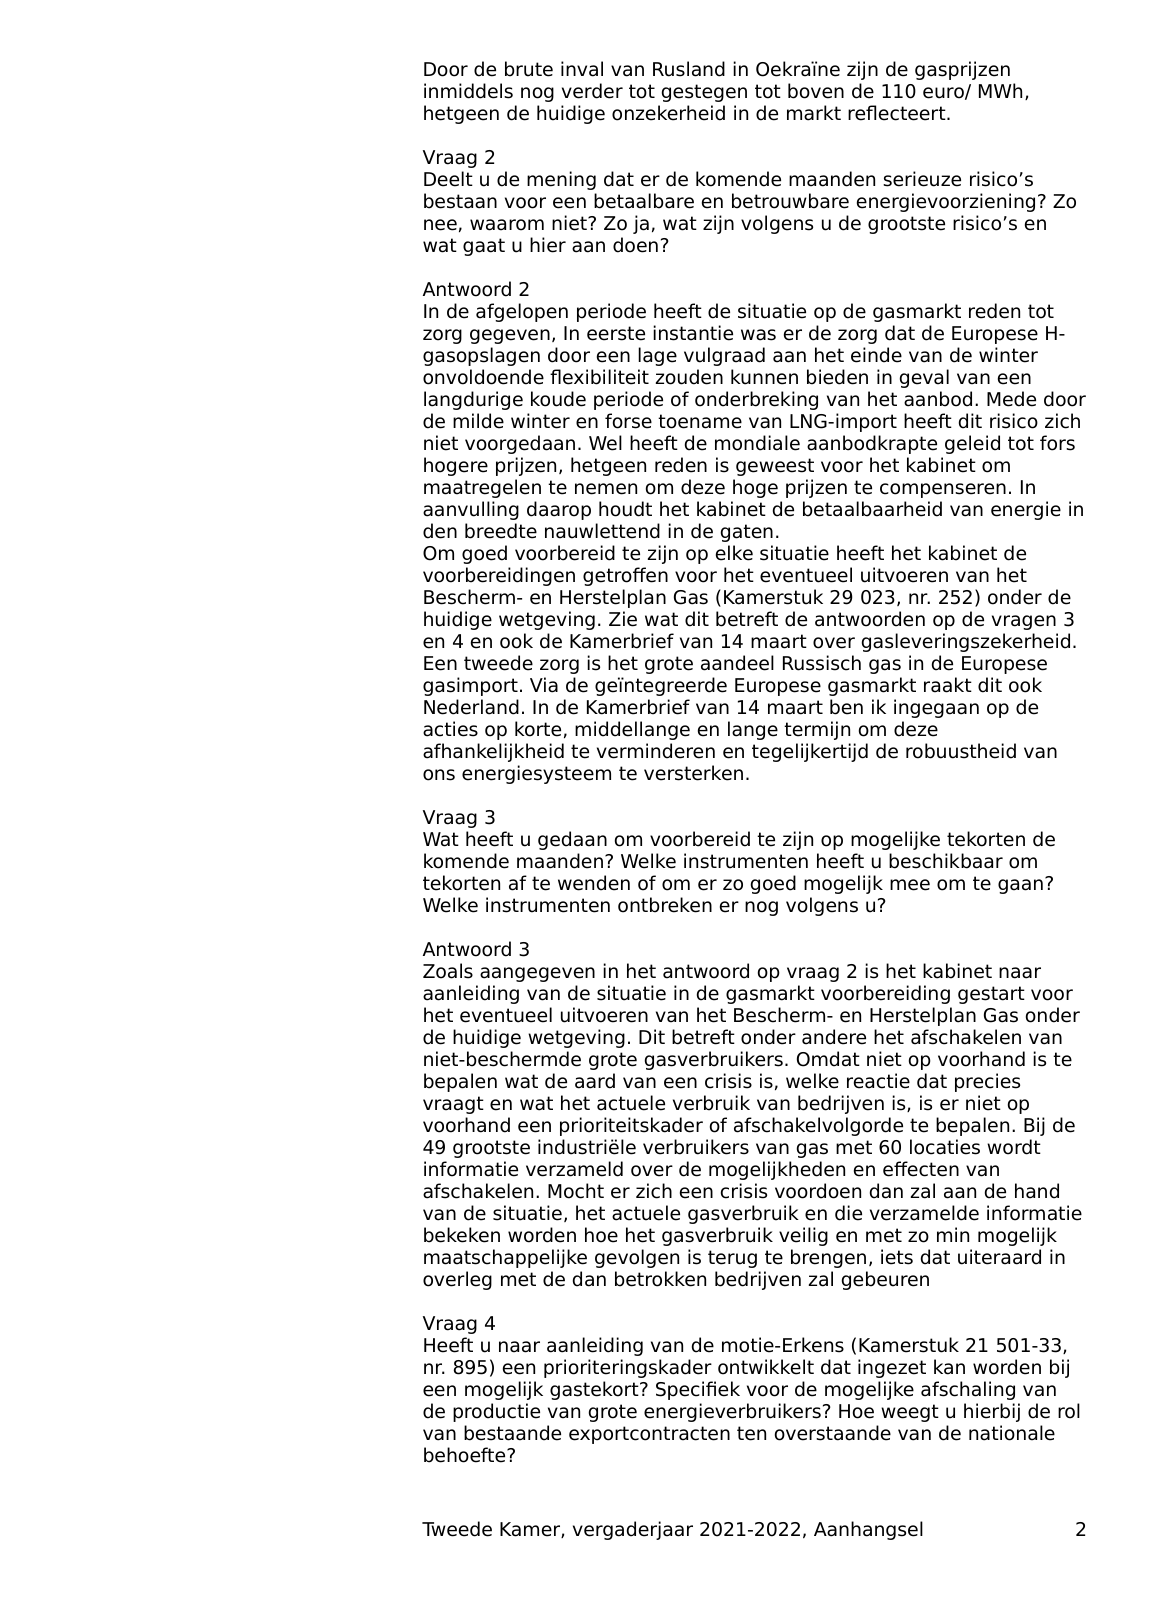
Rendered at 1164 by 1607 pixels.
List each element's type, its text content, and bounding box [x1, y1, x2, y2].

text Vraag 2 [422, 147, 1087, 169]
text Antwoord 2 [422, 279, 1087, 301]
text Vraag 4 [422, 1313, 1087, 1335]
text Vraag 3 [422, 807, 1087, 829]
text Deelt u de mening dat er de komende maanden serieuze risico’s bestaan voor een betaalbare en betrouwbare energievoorziening? Zo nee, waarom niet? Zo ja, wat zijn volgens u de grootste risico’s en wat gaat u hier aan doen? [422, 169, 1087, 257]
text Heeft u naar aanleiding van de motie-Erkens (Kamerstuk 21 501-33, nr. 895) een prioriteringskader ontwikkelt dat ingezet kan worden bij een mogelijk gastekort? Specifiek voor de mogelijke afschaling van de productie van grote energieverbruikers? Hoe weegt u hierbij de rol van bestaande exportcontracten ten overstaande van de nationale behoefte? [422, 1335, 1087, 1467]
text Wat heeft u gedaan om voorbereid te zijn op mogelijke tekorten de komende maanden? Welke instrumenten heeft u beschikbaar om tekorten af te wenden of om er zo goed mogelijk mee om te gaan? Welke instrumenten ontbreken er nog volgens u? [422, 829, 1087, 917]
text Zoals aangegeven in het antwoord op vraag 2 is het kabinet naar aanleiding van de situatie in de gasmarkt voorbereiding gestart voor het eventueel uitvoeren van het Bescherm- en Herstelplan Gas onder de huidige wetgeving. Dit betreft onder andere het afschakelen van niet-beschermde grote gasverbruikers. Omdat niet op voorhand is te bepalen wat de aard van een crisis is, welke reactie dat precies vraagt en wat het actuele verbruik van bedrijven is, is er niet op voorhand een prioriteitskader of afschakelvolgorde te bepalen. Bij de 49 grootste industriële verbruikers van gas met 60 locaties wordt informatie verzameld over de mogelijkheden en effecten van afschakelen. Mocht er zich een crisis voordoen dan zal aan de hand van de situatie, het actuele gasverbruik en die verzamelde informatie bekeken worden hoe het gasverbruik veilig en met zo min mogelijk maatschappelijke gevolgen is terug te brengen, iets dat uiteraard in overleg met de dan betrokken bedrijven zal gebeuren [422, 961, 1087, 1291]
text Antwoord 3 [422, 939, 1087, 961]
text Om goed voorbereid te zijn op elke situatie heeft het kabinet de voorbereidingen getroffen voor het eventueel uitvoeren van het Bescherm- en Herstelplan Gas (Kamerstuk 29 023, nr. 252) onder de huidige wetgeving. Zie wat dit betreft de antwoorden op de vragen 3 en 4 en ook de Kamerbrief van 14 maart over gasleveringszekerheid. Een tweede zorg is het grote aandeel Russisch gas in de Europese gasimport. Via de geïntegreerde Europese gasmarkt raakt dit ook Nederland. In de Kamerbrief van 14 maart ben ik ingegaan op de acties op korte, middellange en lange termijn om deze afhankelijkheid te verminderen en tegelijkertijd de robuustheid van ons energiesysteem te versterken. [422, 543, 1087, 785]
text Door de brute inval van Rusland in Oekraïne zijn de gasprijzen inmiddels nog verder tot gestegen tot boven de 110 euro/ MWh, hetgeen de huidige onzekerheid in de markt reflecteert. [422, 59, 1087, 125]
text In de afgelopen periode heeft de situatie op de gasmarkt reden tot zorg gegeven, In eerste instantie was er de zorg dat de Europese H-gasopslagen door een lage vulgraad aan het einde van de winter onvoldoende flexibiliteit zouden kunnen bieden in geval van een langdurige koude periode of onderbreking van het aanbod. Mede door de milde winter en forse toename van LNG-import heeft dit risico zich niet voorgedaan. Wel heeft de mondiale aanbodkrapte geleid tot fors hogere prijzen, hetgeen reden is geweest voor het kabinet om maatregelen te nemen om deze hoge prijzen te compenseren. In aanvulling daarop houdt het kabinet de betaalbaarheid van energie in den breedte nauwlettend in de gaten. [422, 301, 1087, 543]
